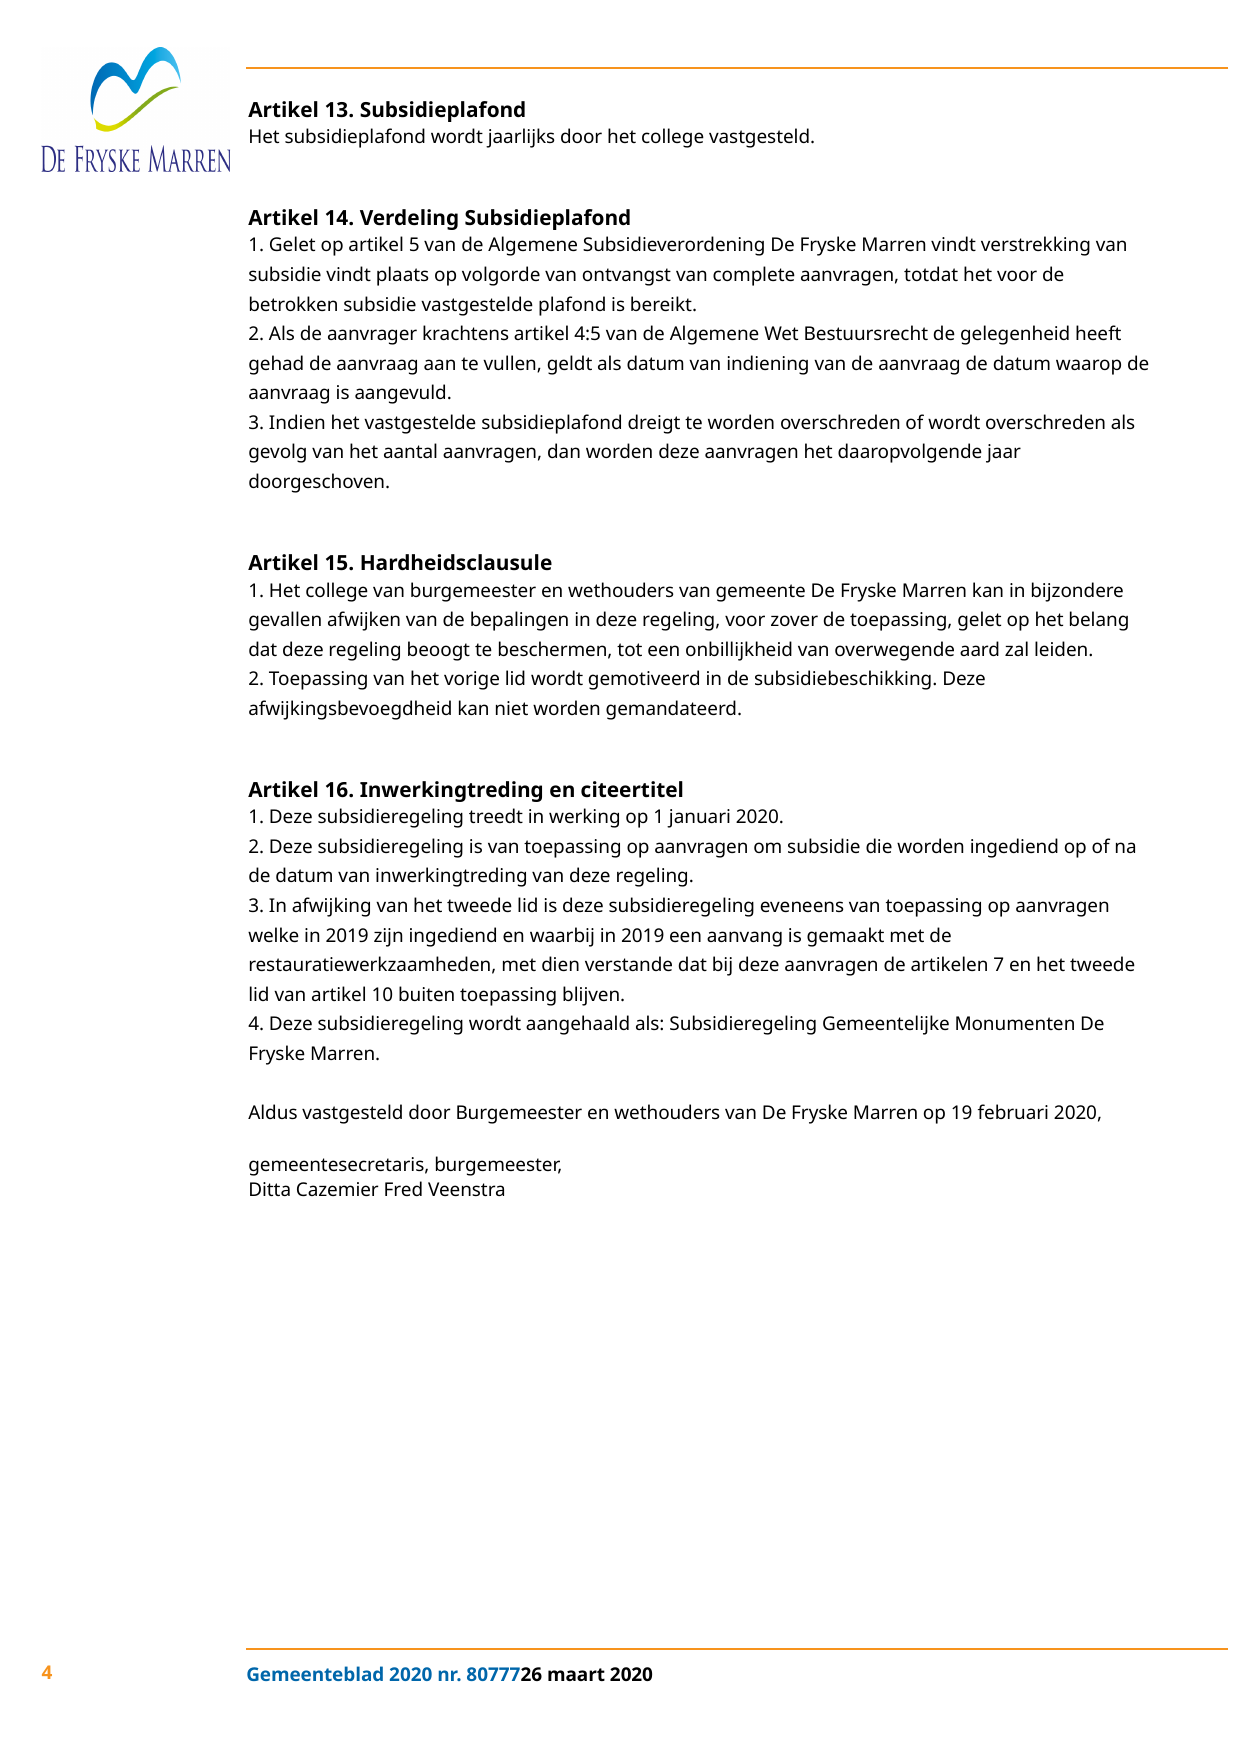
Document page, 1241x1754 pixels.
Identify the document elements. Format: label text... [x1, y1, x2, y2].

text 4. Deze subsidieregeling wordt aangehaald als: Subsidieregeling Gemeentelijke Monumenten De Fryske Marren. [248, 1011, 1152, 1066]
text Het subsidieplafond wordt jaarlijks door het college vastgesteld. [248, 123, 1152, 149]
picture [41, 47, 231, 172]
text 2. Als de aanvrager krachtens artikel 4:5 van de Algemene Wet Bestuursrecht de gelegenheid heeft gehad de aanvraag aan te vullen, geldt als datum van indiening van de aanvraag de datum waarop de aanvraag is aangevuld. [248, 320, 1152, 405]
text 2. Deze subsidieregeling is van toepassing op aanvragen om subsidie die worden ingediend op of na de datum van inwerkingtreding van deze regeling. [248, 833, 1152, 888]
text Artikel 16. Inwerkingtreding en citeertitel [248, 775, 1152, 803]
text gemeentesecretaris, burgemeester, [248, 1151, 1152, 1177]
text 3. Indien het vastgestelde subsidieplafond dreigt te worden overschreden of wordt overschreden als gevolg van het aantal aanvragen, dan worden deze aanvragen het daaropvolgende jaar doorgeschoven. [248, 409, 1152, 494]
text Aldus vastgesteld door Burgemeester en wethouders van De Fryske Marren op 19 februari 2020, [248, 1099, 1152, 1125]
text 1. Deze subsidieregeling treedt in werking op 1 januari 2020. [248, 803, 1152, 829]
text 3. In afwijking van het tweede lid is deze subsidieregeling eveneens van toepassing op aanvragen welke in 2019 zijn ingediend en waarbij in 2019 een aanvang is gemaakt met de restauratiewerkzaamheden, met dien verstande dat bij deze aanvragen de artikelen 7 en het tweede lid van artikel 10 buiten toepassing blijven. [248, 892, 1152, 1007]
text 1. Het college van burgemeester en wethouders van gemeente De Fryske Marren kan in bijzondere gevallen afwijken van de bepalingen in deze regeling, voor zover de toepassing, gelet op het belang dat deze regeling beoogt te beschermen, tot een onbillijkheid van overwegende aard zal leiden. [248, 577, 1152, 662]
text Artikel 14. Verdeling Subsidieplafond [248, 203, 1152, 232]
text Ditta Cazemier Fred Veenstra [248, 1177, 1152, 1202]
text 1. Gelet op artikel 5 van de Algemene Subsidieverordening De Fryske Marren vindt verstrekking van subsidie vindt plaats op volgorde van ontvangst van complete aanvragen, totdat het voor de betrokken subsidie vastgestelde plafond is bereikt. [248, 232, 1152, 317]
text 2. Toepassing van het vorige lid wordt gemotiveerd in de subsidiebeschikking. Deze afwijkingsbevoegdheid kan niet worden gemandateerd. [248, 666, 1152, 721]
text Artikel 13. Subsidieplafond [248, 95, 1152, 123]
text Artikel 15. Hardheidsclausule [248, 548, 1152, 577]
